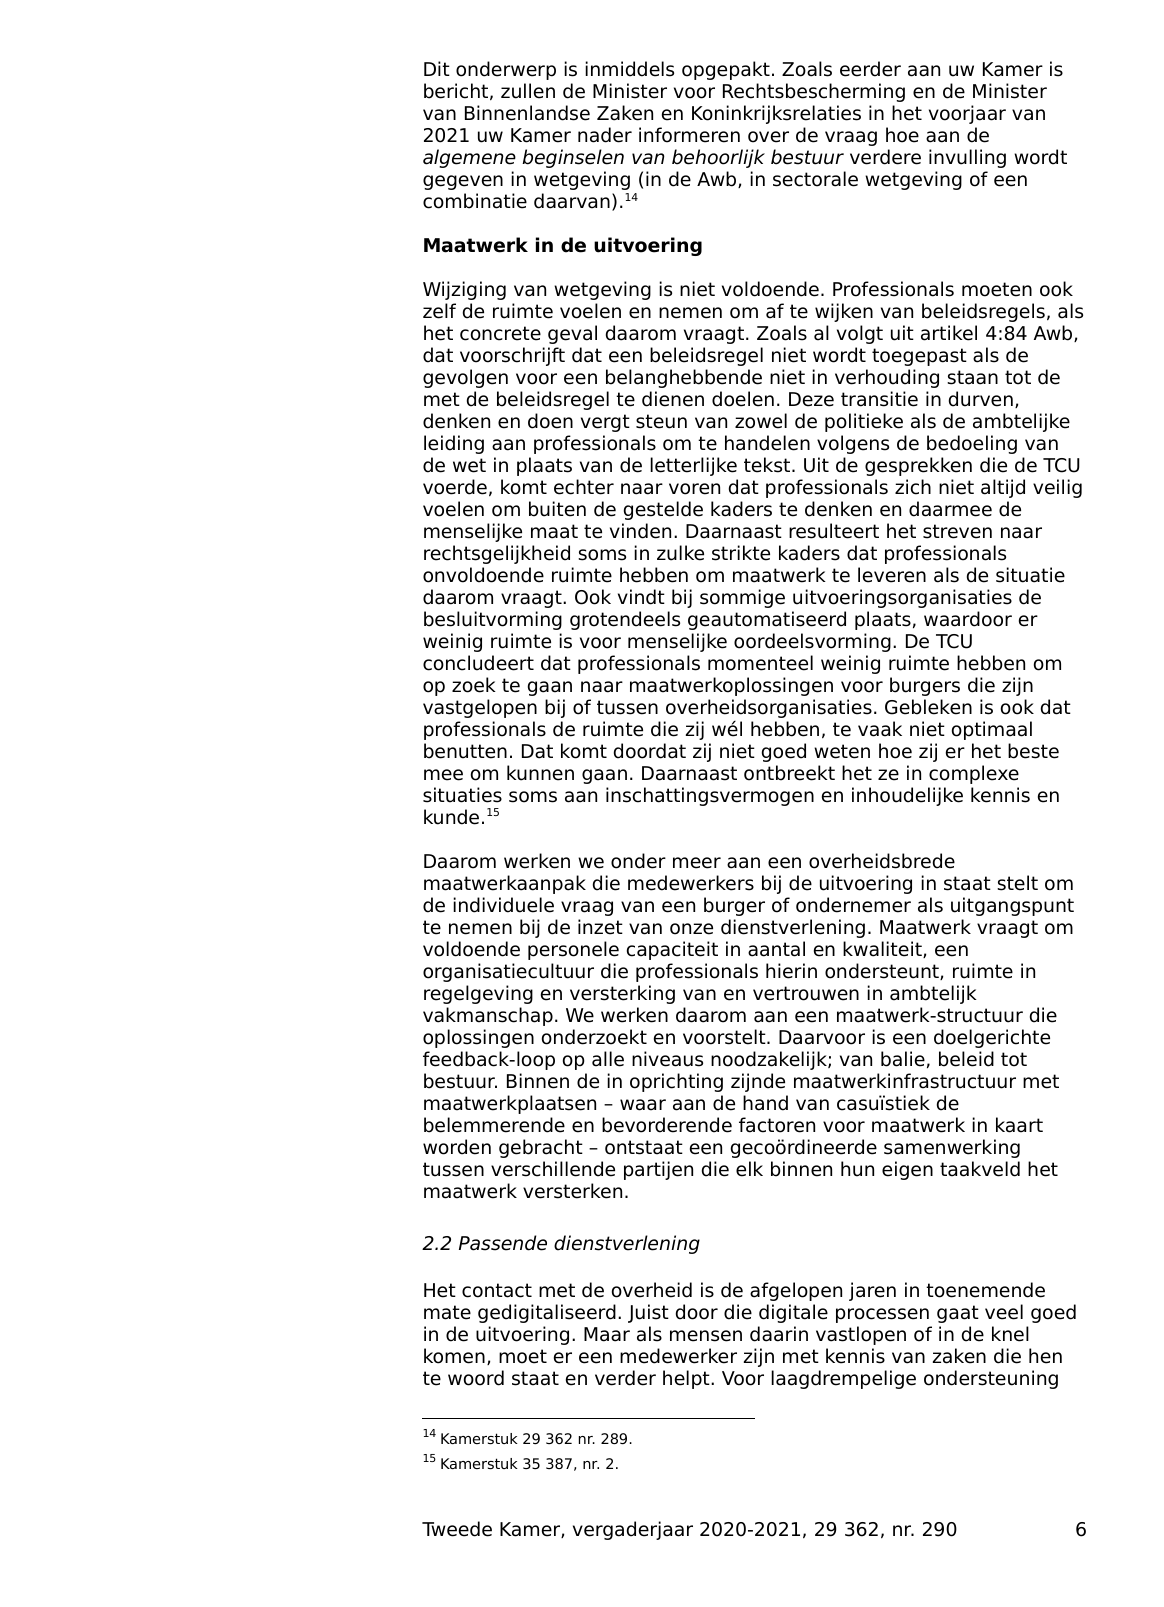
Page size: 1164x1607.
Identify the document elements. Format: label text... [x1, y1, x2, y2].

subtitle 2.2 Passende dienstverlening [422, 1233, 1087, 1254]
text Kamerstuk 35 387, nr. 2. [422, 1452, 1087, 1474]
text Het contact met de overheid is de afgelopen jaren in toenemende mate gedigitaliseerd. Juist door die digitale processen gaat veel goed in de uitvoering. Maar als mensen daarin vastlopen of in de knel komen, moet er een medewerker zijn met kennis van zaken die hen te woord staat en verder helpt. Voor laagdrempelige ondersteuning [422, 1279, 1087, 1389]
text Dit onderwerp is inmiddels opgepakt. Zoals eerder aan uw Kamer is bericht, zullen de Minister voor Rechtsbescherming en de Minister van Binnenlandse Zaken en Koninkrijksrelaties in het voorjaar van 2021 uw Kamer nader informeren over de vraag hoe aan de algemene beginselen van behoorlijk bestuur verdere invulling wordt gegeven in wetgeving (in de Awb, in sectorale wetgeving of een combinatie daarvan). [422, 59, 1087, 213]
text Kamerstuk 29 362 nr. 289. [422, 1427, 1087, 1449]
text Wijziging van wetgeving is niet voldoende. Professionals moeten ook zelf de ruimte voelen en nemen om af te wijken van beleidsregels, als het concrete geval daarom vraagt. Zoals al volgt uit artikel 4:84 Awb, dat voorschrijft dat een beleidsregel niet wordt toegepast als de gevolgen voor een belanghebbende niet in verhouding staan tot de met de beleidsregel te dienen doelen. Deze transitie in durven, denken en doen vergt steun van zowel de politieke als de ambtelijke leiding aan professionals om te handelen volgens de bedoeling van de wet in plaats van de letterlijke tekst. Uit de gesprekken die de TCU voerde, komt echter naar voren dat professionals zich niet altijd veilig voelen om buiten de gestelde kaders te denken en daarmee de menselijke maat te vinden. Daarnaast resulteert het streven naar rechtsgelijkheid soms in zulke strikte kaders dat professionals onvoldoende ruimte hebben om maatwerk te leveren als de situatie daarom vraagt. Ook vindt bij sommige uitvoeringsorganisaties de besluitvorming grotendeels geautomatiseerd plaats, waardoor er weinig ruimte is voor menselijke oordeelsvorming. De TCU concludeert dat professionals momenteel weinig ruimte hebben om op zoek te gaan naar maatwerkoplossingen voor burgers die zijn vastgelopen bij of tussen overheidsorganisaties. Gebleken is ook dat professionals de ruimte die zij wél hebben, te vaak niet optimaal benutten. Dat komt doordat zij niet goed weten hoe zij er het beste mee om kunnen gaan. Daarnaast ontbreekt het ze in complexe situaties soms aan inschattingsvermogen en inhoudelijke kennis en kunde. [422, 279, 1087, 829]
text Daarom werken we onder meer aan een overheidsbrede maatwerkaanpak die medewerkers bij de uitvoering in staat stelt om de individuele vraag van een burger of ondernemer als uitgangspunt te nemen bij de inzet van onze dienstverlening. Maatwerk vraagt om voldoende personele capaciteit in aantal en kwaliteit, een organisatiecultuur die professionals hierin ondersteunt, ruimte in regelgeving en versterking van en vertrouwen in ambtelijk vakmanschap. We werken daarom aan een maatwerk-structuur die oplossingen onderzoekt en voorstelt. Daarvoor is een doelgerichte feedback-loop op alle niveaus noodzakelijk; van balie, beleid tot bestuur. Binnen de in oprichting zijnde maatwerkinfrastructuur met maatwerkplaatsen – waar aan de hand van casuïstiek de belemmerende en bevorderende factoren voor maatwerk in kaart worden gebracht – ontstaat een gecoördineerde samenwerking tussen verschillende partijen die elk binnen hun eigen taakveld het maatwerk versterken. [422, 851, 1087, 1203]
subtitle Maatwerk in de uitvoering [422, 235, 1087, 257]
